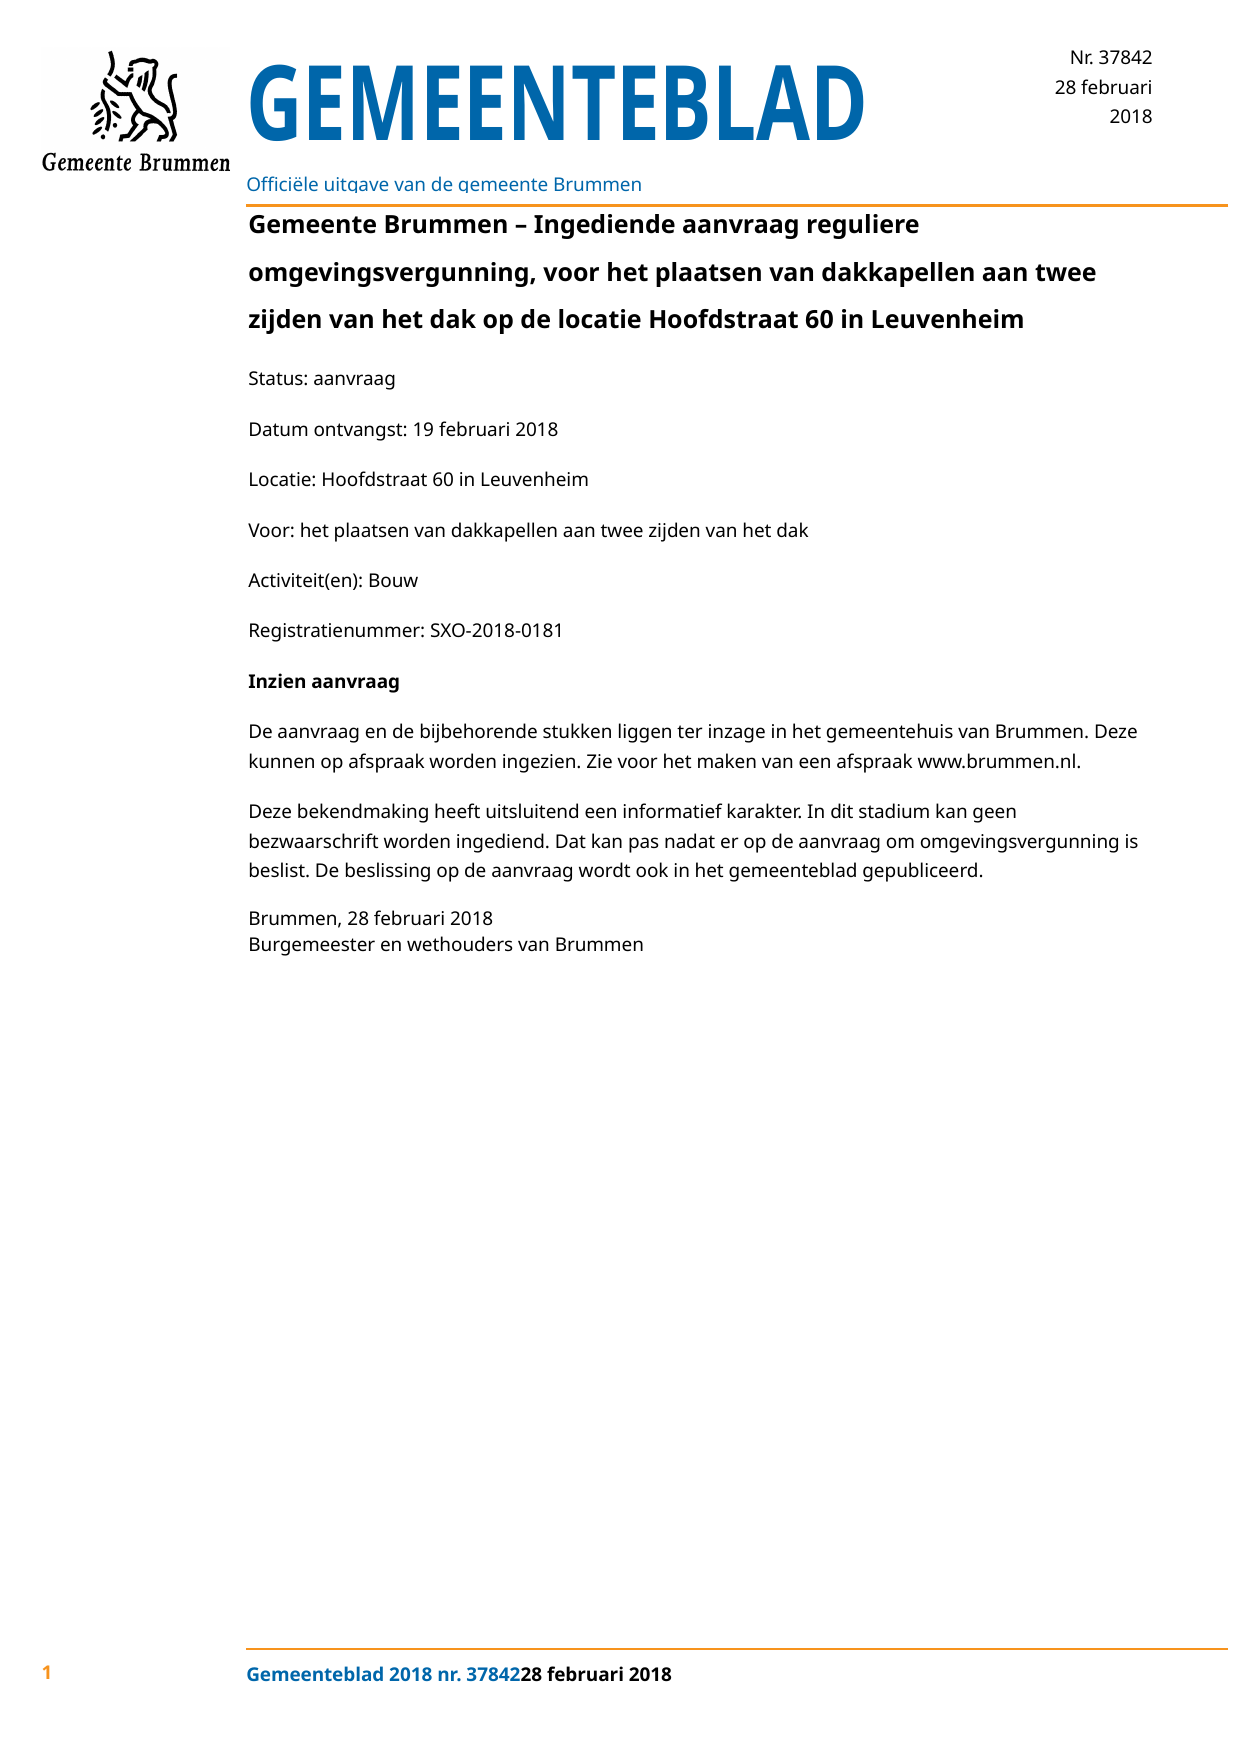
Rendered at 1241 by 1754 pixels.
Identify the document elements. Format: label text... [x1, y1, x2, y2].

text Locatie: Hoofdstraat 60 in Leuvenheim [248, 466, 1152, 492]
text Burgemeester en wethouders van Brummen [248, 931, 1152, 957]
text Inzien aanvraag [248, 668, 1152, 694]
text Datum ontvangst: 19 februari 2018 [248, 416, 1152, 442]
text Voor: het plaatsen van dakkapellen aan twee zijden van het dak [248, 517, 1152, 542]
text Gemeente Brummen – Ingediende aanvraag reguliere omgevingsvergunning, voor het plaatsen van dakkapellen aan twee zijden van het dak op de locatie Hoofdstraat 60 in Leuvenheim [248, 207, 1152, 336]
picture [41, 47, 231, 172]
text Activiteit(en): Bouw [248, 567, 1152, 593]
text Registratienummer: SXO-2018-0181 [248, 618, 1152, 643]
text De aanvraag en de bijbehorende stukken liggen ter inzage in het gemeentehuis van Brummen. Deze kunnen op afspraak worden ingezien. Zie voor het maken van een afspraak www.brummen.nl. [248, 718, 1152, 774]
text Deze bekendmaking heeft uitsluitend een informatief karakter. In dit stadium kan geen bezwaarschrift worden ingediend. Dat kan pas nadat er op de aanvraag om omgevingsvergunning is beslist. De beslissing op de aanvraag wordt ook in het gemeenteblad gepubliceerd. [248, 798, 1152, 883]
text Brummen, 28 februari 2018 [248, 905, 1152, 931]
text Status: aanvraag [248, 366, 1152, 391]
